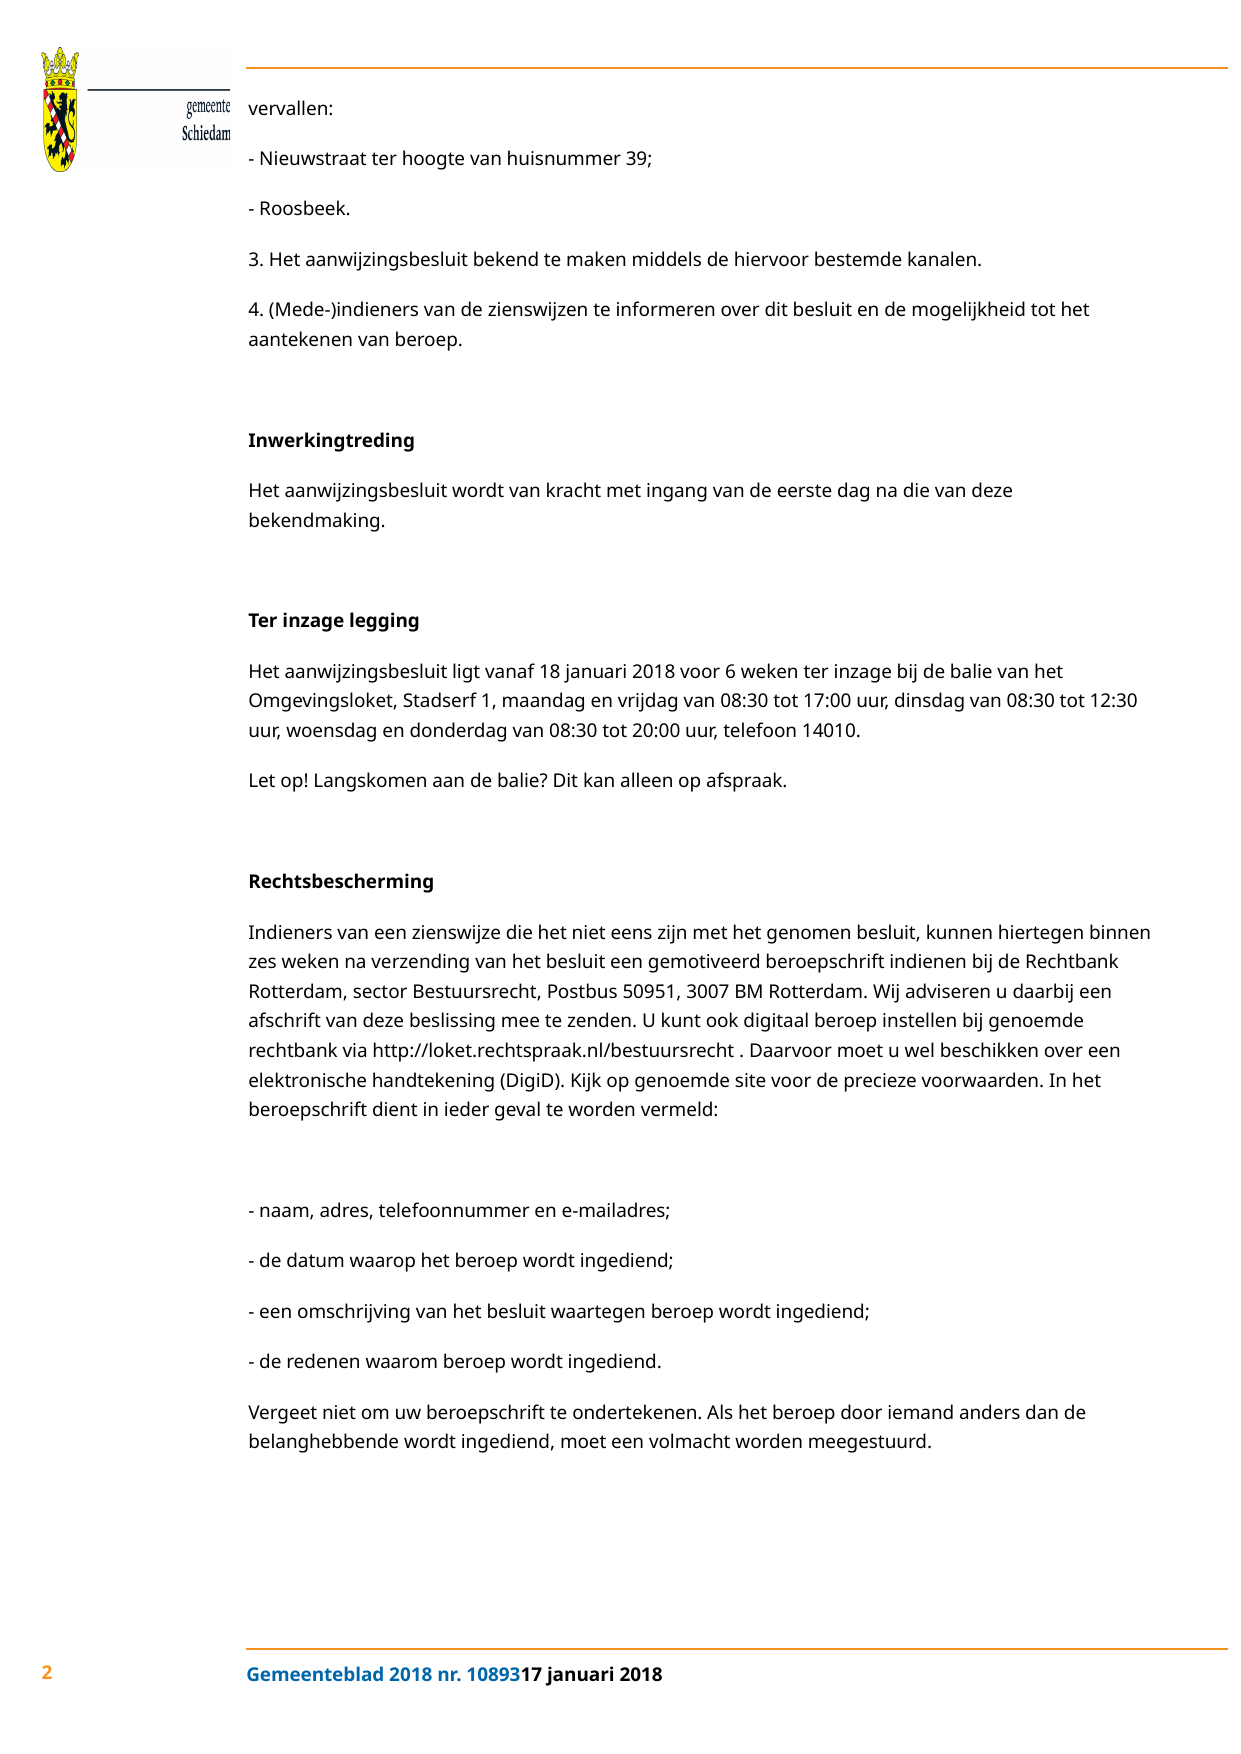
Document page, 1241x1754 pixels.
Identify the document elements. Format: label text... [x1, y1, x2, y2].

text Rechtsbescherming [248, 868, 1152, 894]
text Let op! Langskomen aan de balie? Dit kan alleen op afspraak. [248, 768, 1152, 793]
text Ter inzage legging [248, 608, 1152, 633]
text - de redenen waarom beroep wordt ingediend. [248, 1348, 1152, 1374]
text - Nieuwstraat ter hoogte van huisnummer 39; [248, 145, 1152, 171]
text - Roosbeek. [248, 196, 1152, 221]
text Inwerkingtreding [248, 427, 1152, 453]
text Vergeet niet om uw beroepschrift te ondertekenen. Als het beroep door iemand anders dan de belanghebbende wordt ingediend, moet een volmacht worden meegestuurd. [248, 1399, 1152, 1454]
text Het aanwijzingsbesluit wordt van kracht met ingang van de eerste dag na die van deze bekendmaking. [248, 477, 1152, 533]
text vervallen: [248, 95, 1152, 121]
text 4. (Mede-)indieners van de zienswijzen te informeren over dit besluit en de mogelijkheid tot het aantekenen van beroep. [248, 296, 1152, 352]
text Indieners van een zienswijze die het niet eens zijn met het genomen besluit, kunnen hiertegen binnen zes weken na verzending van het besluit een gemotiveerd beroepschrift indienen bij de Rechtbank Rotterdam, sector Bestuursrecht, Postbus 50951, 3007 BM Rotterdam. Wij adviseren u daarbij een afschrift van deze beslissing mee te zenden. U kunt ook digitaal beroep instellen bij genoemde rechtbank via http://loket.rechtspraak.nl/bestuursrecht . Daarvoor moet u wel beschikken over een elektronische handtekening (DigiD). Kijk op genoemde site voor de precieze voorwaarden. In het beroepschrift dient in ieder geval te worden vermeld: [248, 919, 1152, 1122]
picture [41, 47, 231, 172]
text - de datum waarop het beroep wordt ingediend; [248, 1248, 1152, 1273]
text - een omschrijving van het besluit waartegen beroep wordt ingediend; [248, 1298, 1152, 1324]
text 3. Het aanwijzingsbesluit bekend te maken middels de hiervoor bestemde kanalen. [248, 246, 1152, 272]
text - naam, adres, telefoonnummer en e-mailadres; [248, 1197, 1152, 1223]
text Het aanwijzingsbesluit ligt vanaf 18 januari 2018 voor 6 weken ter inzage bij de balie van het Omgevingsloket, Stadserf 1, maandag en vrijdag van 08:30 tot 17:00 uur, dinsdag van 08:30 tot 12:30 uur, woensdag en donderdag van 08:30 tot 20:00 uur, telefoon 14010. [248, 658, 1152, 743]
